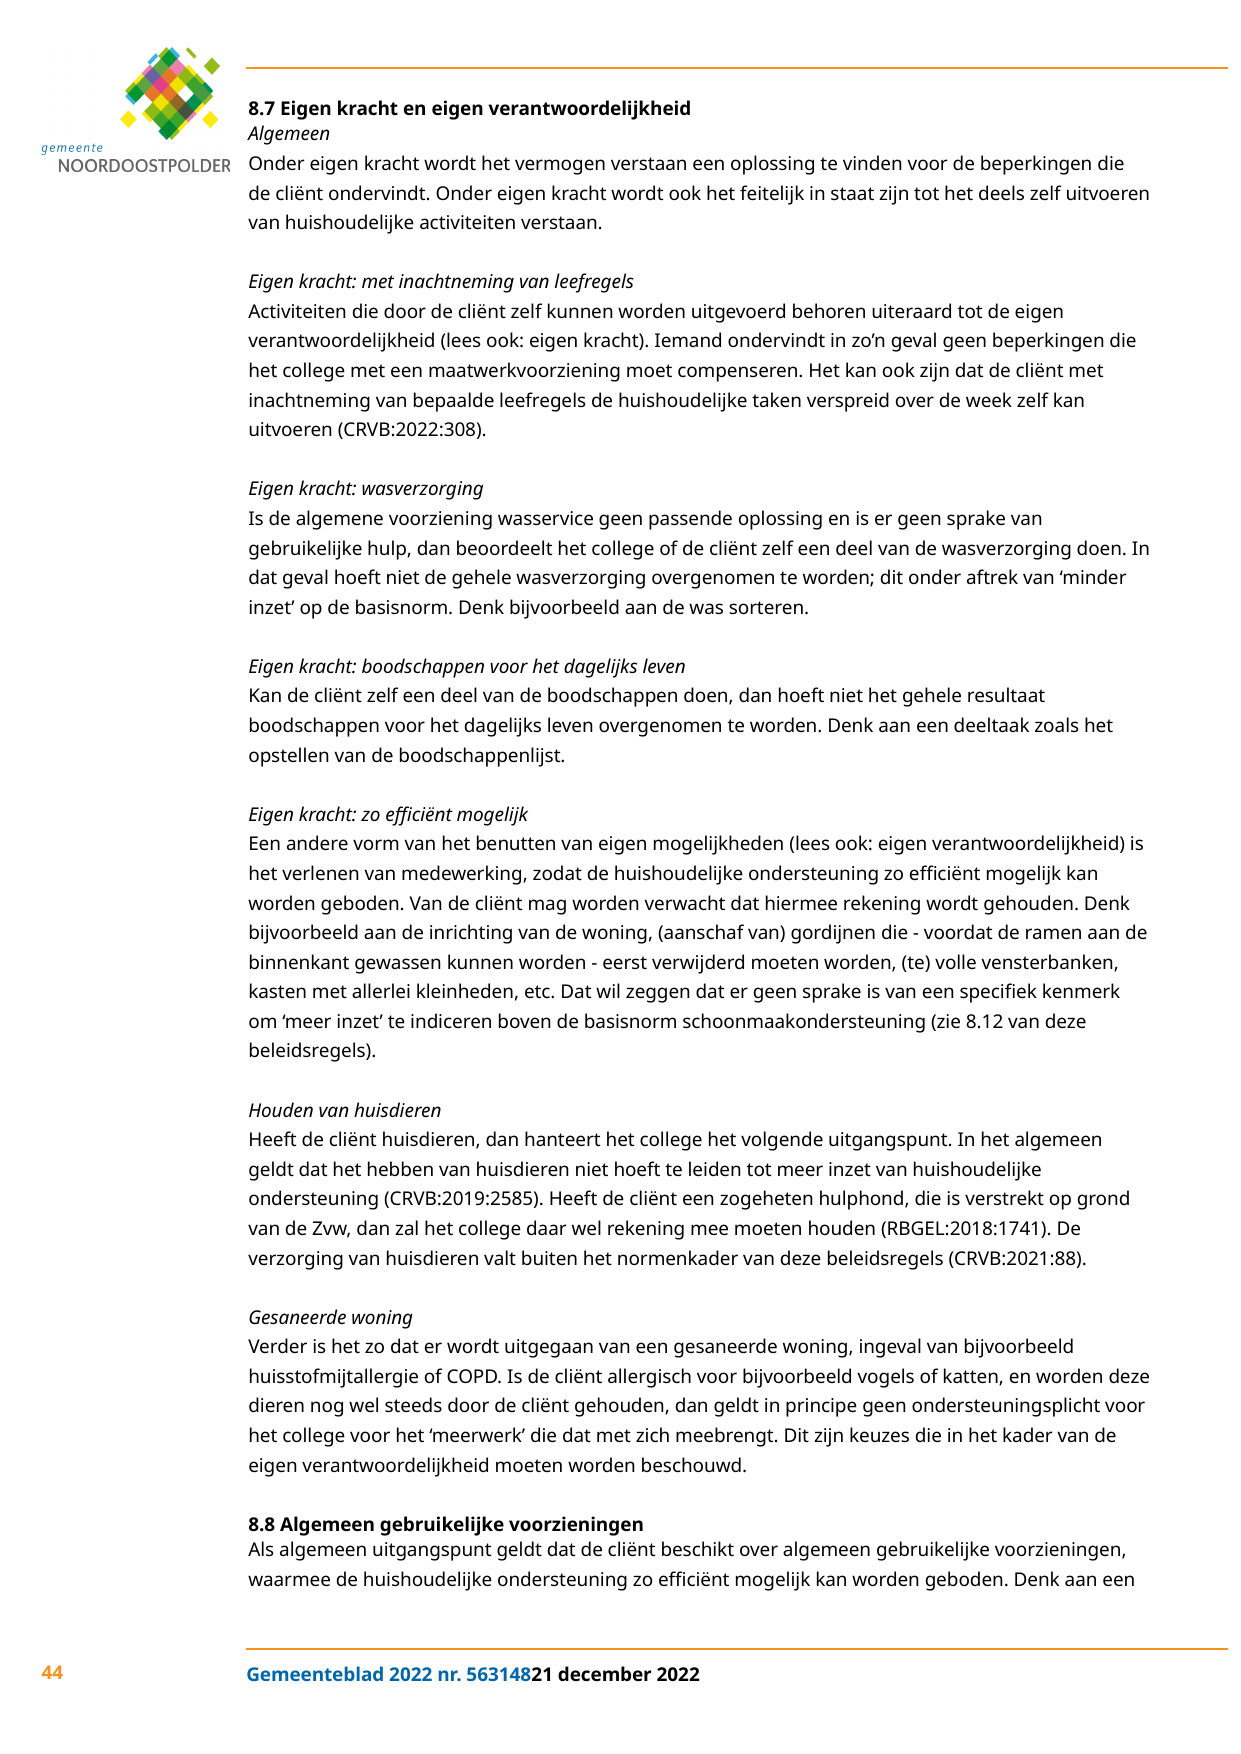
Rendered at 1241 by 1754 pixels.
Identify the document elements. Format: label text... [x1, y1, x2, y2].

text Heeft de cliënt huisdieren, dan hanteert het college het volgende uitgangspunt. In het algemeen geldt dat het hebben van huisdieren niet hoeft te leiden tot meer inzet van huishoudelijke ondersteuning (CRVB:2019:2585). Heeft de cliënt een zogeheten hulphond, die is verstrekt op grond van de Zvw, dan zal het college daar wel rekening mee moeten houden (RBGEL:2018:1741). De verzorging van huisdieren valt buiten het normenkader van deze beleidsregels (CRVB:2021:88). [248, 1126, 1152, 1270]
picture [41, 47, 231, 172]
text Activiteiten die door de cliënt zelf kunnen worden uitgevoerd behoren uiteraard tot de eigen verantwoordelijkheid (lees ook: eigen kracht). Iemand ondervindt in zo’n geval geen beperkingen die het college met een maatwerkvoorziening moet compenseren. Het kan ook zijn dat de cliënt met inachtneming van bepaalde leefregels de huishoudelijke taken verspreid over de week zelf kan uitvoeren (CRVB:2022:308). [248, 298, 1152, 442]
text Is de algemene voorziening wasservice geen passende oplossing en is er geen sprake van gebruikelijke hulp, dan beoordeelt het college of de cliënt zelf een deel van de wasverzorging doen. In dat geval hoeft niet de gehele wasverzorging overgenomen te worden; dit onder aftrek van ‘minder inzet’ op de basisnorm. Denk bijvoorbeeld aan de was sorteren. [248, 505, 1152, 619]
text Eigen kracht: boodschappen voor het dagelijks leven [248, 653, 1152, 679]
text Gesaneerde woning [248, 1304, 1152, 1329]
text Houden van huisdieren [248, 1097, 1152, 1122]
text Een andere vorm van het benutten van eigen mogelijkheden (lees ook: eigen verantwoordelijkheid) is het verlenen van medewerking, zodat de huishoudelijke ondersteuning zo efficiënt mogelijk kan worden geboden. Van de cliënt mag worden verwacht dat hiermee rekening wordt gehouden. Denk bijvoorbeeld aan de inrichting van de woning, (aanschaf van) gordijnen die - voordat de ramen aan de binnenkant gewassen kunnen worden - eerst verwijderd moeten worden, (te) volle vensterbanken, kasten met allerlei kleinheden, etc. Dat wil zeggen dat er geen sprake is van een specifiek kenmerk om ‘meer inzet’ te indiceren boven de basisnorm schoonmaakondersteuning (zie 8.12 van deze beleidsregels). [248, 831, 1152, 1063]
text Verder is het zo dat er wordt uitgegaan van een gesaneerde woning, ingeval van bijvoorbeeld huisstofmijtallergie of COPD. Is de cliënt allergisch voor bijvoorbeeld vogels of katten, en worden deze dieren nog wel steeds door de cliënt gehouden, dan geldt in principe geen ondersteuningsplicht voor het college voor het ‘meerwerk’ die dat met zich meebrengt. Dit zijn keuzes die in het kader van de eigen verantwoordelijkheid moeten worden beschouwd. [248, 1333, 1152, 1477]
text Als algemeen uitgangspunt geldt dat de cliënt beschikt over algemeen gebruikelijke voorzieningen, waarmee de huishoudelijke ondersteuning zo efficiënt mogelijk kan worden geboden. Denk aan een [248, 1537, 1152, 1592]
text Algemeen [248, 121, 1152, 146]
text Eigen kracht: wasverzorging [248, 476, 1152, 501]
text 8.7 Eigen kracht en eigen verantwoordelijkheid [248, 95, 1152, 121]
text Onder eigen kracht wordt het vermogen verstaan een oplossing te vinden voor de beperkingen die de cliënt ondervindt. Onder eigen kracht wordt ook het feitelijk in staat zijn tot het deels zelf uitvoeren van huishoudelijke activiteiten verstaan. [248, 150, 1152, 235]
text Kan de cliënt zelf een deel van de boodschappen doen, dan hoeft niet het gehele resultaat boodschappen voor het dagelijks leven overgenomen te worden. Denk aan een deeltaak zoals het opstellen van de boodschappenlijst. [248, 683, 1152, 767]
text Eigen kracht: met inachtneming van leefregels [248, 268, 1152, 294]
text Eigen kracht: zo efficiënt mogelijk [248, 801, 1152, 827]
text 8.8 Algemeen gebruikelijke voorzieningen [248, 1511, 1152, 1537]
